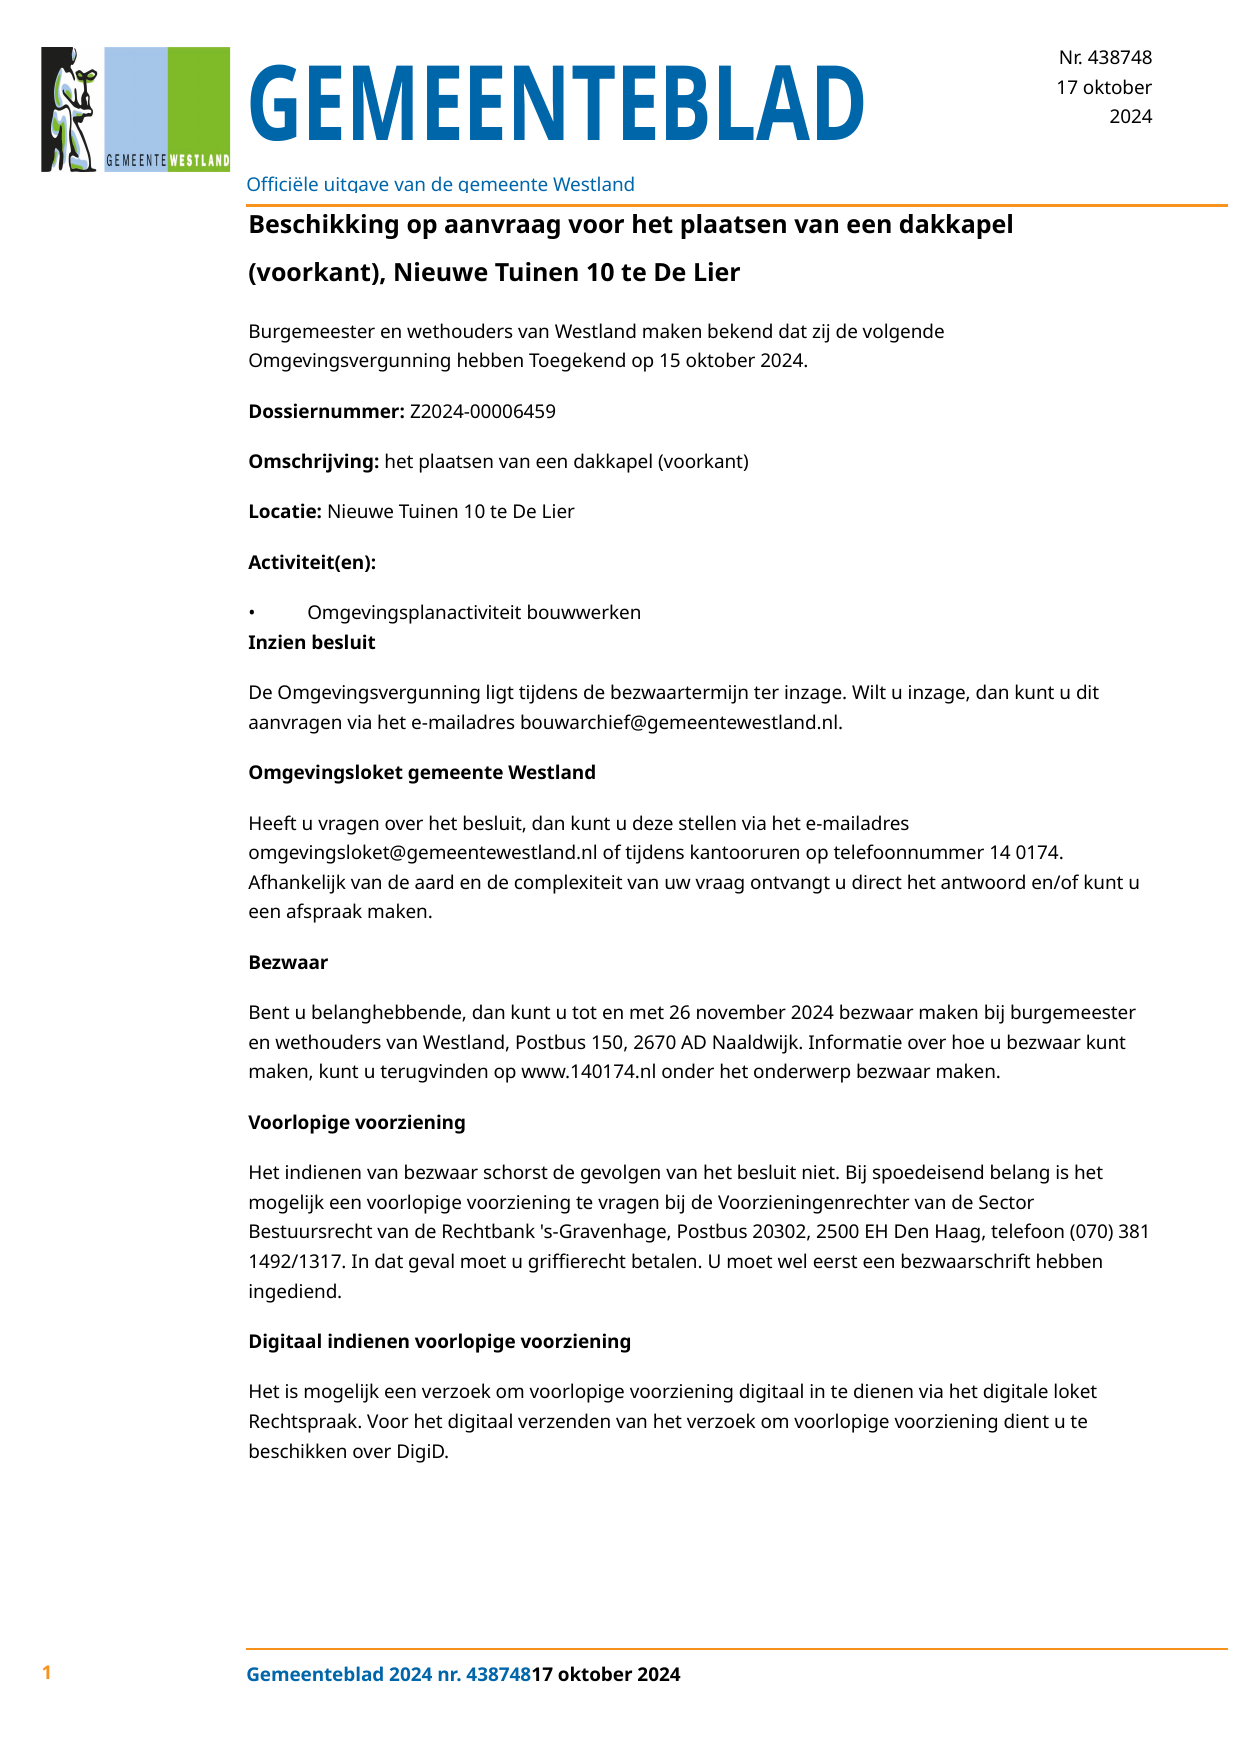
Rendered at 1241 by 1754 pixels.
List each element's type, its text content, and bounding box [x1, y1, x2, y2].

text Beschikking op aanvraag voor het plaatsen van een dakkapel (voorkant), Nieuwe Tuinen 10 te De Lier [248, 207, 1152, 288]
text Dossiernummer: Z2024-00006459 [248, 398, 1152, 424]
text Het indienen van bezwaar schorst de gevolgen van het besluit niet. Bij spoedeisend belang is het mogelijk een voorlopige voorziening te vragen bij de Voorzieningenrechter van de Sector Bestuursrecht van de Rechtbank 's-Gravenhage, Postbus 20302, 2500 EH Den Haag, telefoon (070) 381 1492/1317. In dat geval moet u griffierecht betalen. U moet wel eerst een bezwaarschrift hebben ingediend. [248, 1159, 1152, 1304]
list Omgevingsplanactiviteit bouwwerken [248, 599, 1152, 625]
text Voorlopige voorziening [248, 1109, 1152, 1135]
text Bezwaar [248, 949, 1152, 975]
text Bent u belanghebbende, dan kunt u tot en met 26 november 2024 bezwaar maken bij burgemeester en wethouders van Westland, Postbus 150, 2670 AD Naaldwijk. Informatie over hoe u bezwaar kunt maken, kunt u terugvinden op www.140174.nl onder het onderwerp bezwaar maken. [248, 999, 1152, 1084]
text De Omgevingsvergunning ligt tijdens de bezwaartermijn ter inzage. Wilt u inzage, dan kunt u dit aanvragen via het e-mailadres bouwarchief@gemeentewestland.nl. [248, 679, 1152, 735]
picture [41, 47, 231, 172]
text Omschrijving: het plaatsen van een dakkapel (voorkant) [248, 448, 1152, 474]
text Digitaal indienen voorlopige voorziening [248, 1328, 1152, 1354]
text Locatie: Nieuwe Tuinen 10 te De Lier [248, 499, 1152, 524]
text Activiteit(en): [248, 549, 1152, 575]
text Het is mogelijk een verzoek om voorlopige voorziening digitaal in te dienen via het digitale loket Rechtspraak. Voor het digitaal verzenden van het verzoek om voorlopige voorziening dient u te beschikken over DigiD. [248, 1379, 1152, 1464]
text Inzien besluit [248, 629, 1152, 655]
text Heeft u vragen over het besluit, dan kunt u deze stellen via het e-mailadres omgevingsloket@gemeentewestland.nl of tijdens kantooruren op telefoonnummer 14 0174. Afhankelijk van de aard en de complexiteit van uw vraag ontvangt u direct het antwoord en/of kunt u een afspraak maken. [248, 810, 1152, 924]
text Omgevingsloket gemeente Westland [248, 759, 1152, 785]
text Burgemeester en wethouders van Westland maken bekend dat zij de volgende Omgevingsvergunning hebben Toegekend op 15 oktober 2024. [248, 318, 1152, 373]
